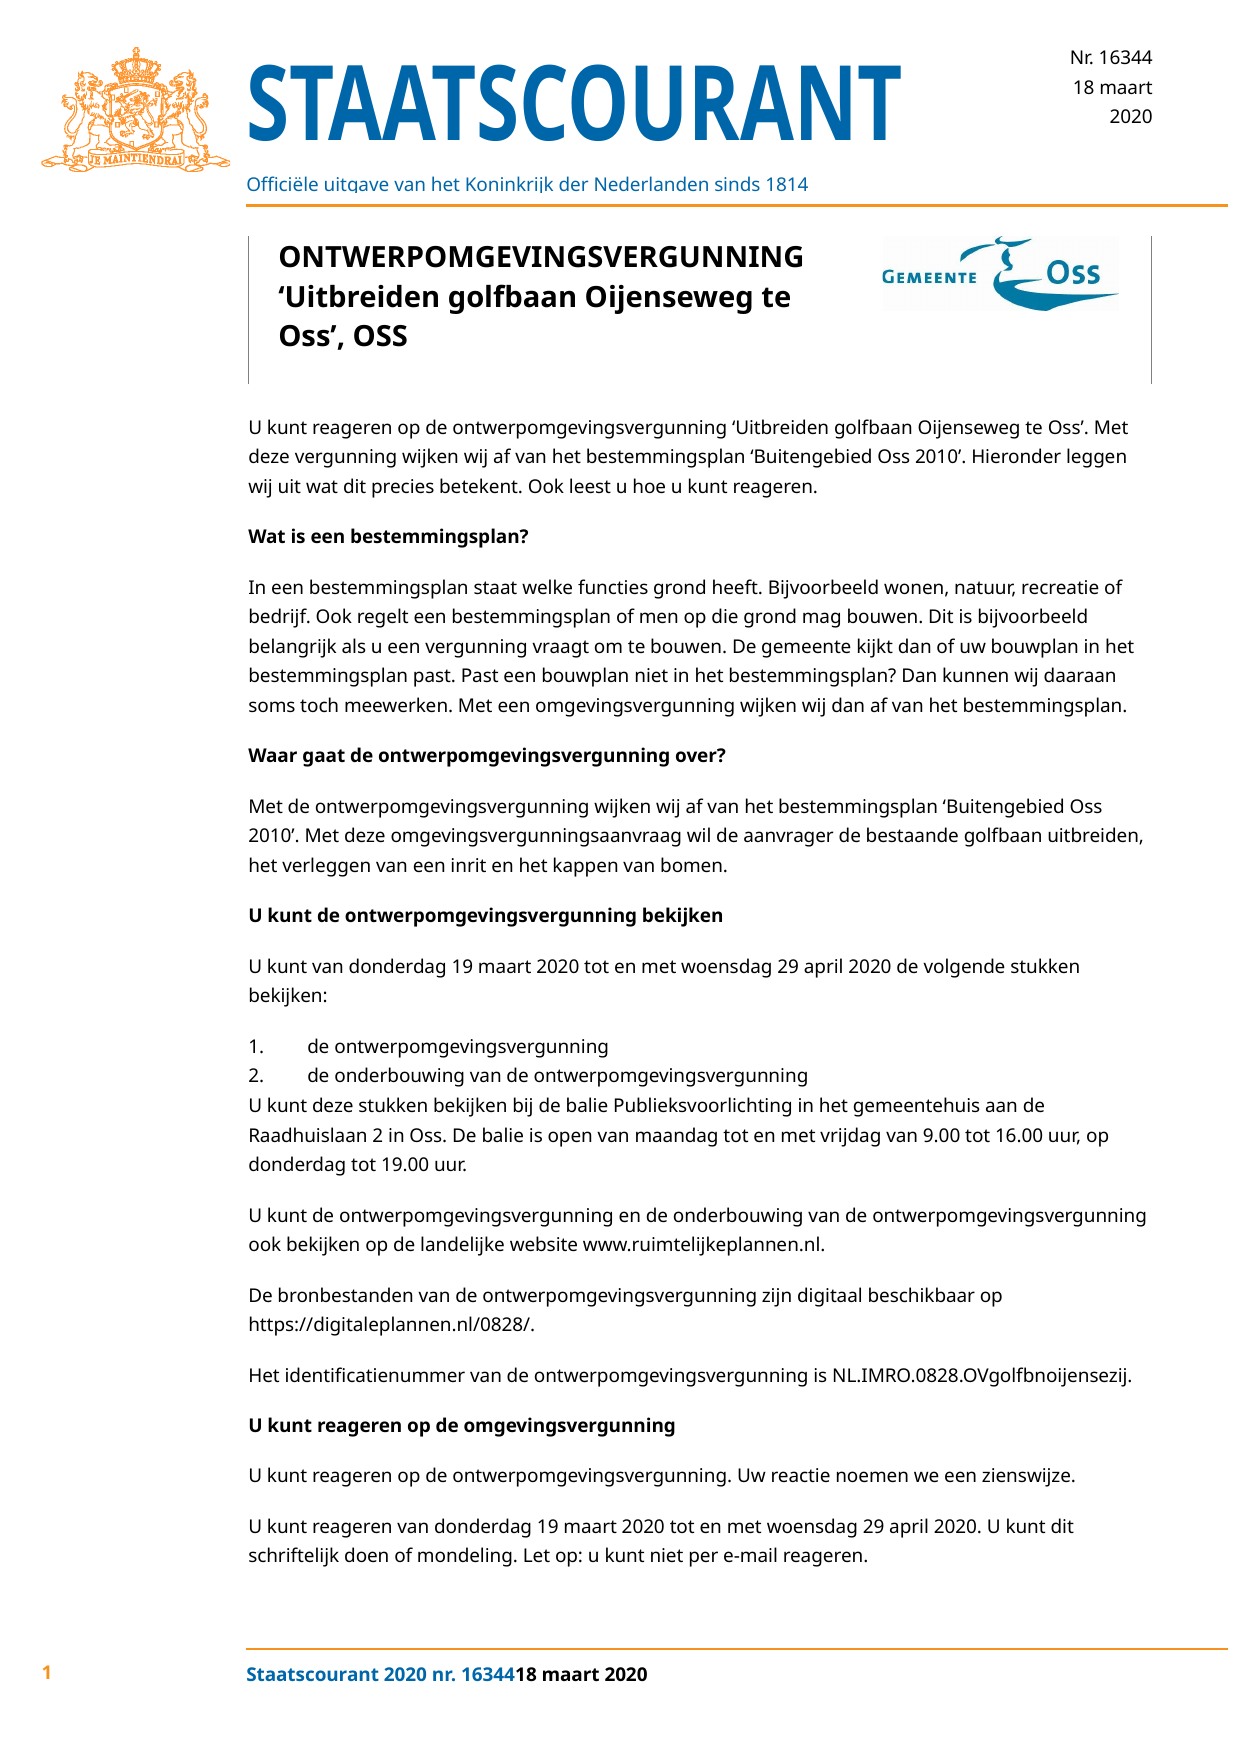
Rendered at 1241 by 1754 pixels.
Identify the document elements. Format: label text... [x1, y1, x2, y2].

text U kunt deze stukken bekijken bij de balie Publieksvoorlichting in het gemeentehuis aan de Raadhuislaan 2 in Oss. De balie is open van maandag tot en met vrijdag van 9.00 tot 16.00 uur, op donderdag tot 19.00 uur. [248, 1092, 1152, 1177]
text U kunt reageren op de ontwerpomgevingsvergunning ‘Uitbreiden golfbaan Oijenseweg te Oss’. Met deze vergunning wijken wij af van het bestemmingsplan ‘Buitengebied Oss 2010’. Hieronder leggen wij uit wat dit precies betekent. Ook leest u hoe u kunt reageren. [248, 414, 1152, 499]
table_header [850, 236, 1151, 384]
text Wat is een bestemmingsplan? [248, 523, 1152, 549]
table_header ONTWERPOMGEVINGSVERGUNNING ‘Uitbreiden golfbaan Oijenseweg te Oss’, OSS [249, 236, 850, 384]
text U kunt reageren op de ontwerpomgevingsvergunning. Uw reactie noemen we een zienswijze. [248, 1463, 1152, 1488]
text U kunt van donderdag 19 maart 2020 tot en met woensdag 29 april 2020 de volgende stukken bekijken: [248, 953, 1152, 1008]
text De bronbestanden van de ontwerpomgevingsvergunning zijn digitaal beschikbaar op https://digitaleplannen.nl/0828/. [248, 1282, 1152, 1337]
text U kunt de ontwerpomgevingsvergunning bekijken [248, 903, 1152, 928]
text In een bestemmingsplan staat welke functies grond heeft. Bijvoorbeeld wonen, natuur, recreatie of bedrijf. Ook regelt een bestemmingsplan of men op die grond mag bouwen. Dit is bijvoorbeeld belangrijk als u een vergunning vraagt om te bouwen. De gemeente kijkt dan of uw bouwplan in het bestemmingsplan past. Past een bouwplan niet in het bestemmingsplan? Dan kunnen wij daaraan soms toch meewerken. Met een omgevingsvergunning wijken wij dan af van het bestemmingsplan. [248, 574, 1152, 718]
text Waar gaat de ontwerpomgevingsvergunning over? [248, 743, 1152, 768]
list de ontwerpomgevingsvergunning [248, 1033, 1152, 1059]
list de onderbouwing van de ontwerpomgevingsvergunning [248, 1063, 1152, 1088]
text U kunt reageren op de omgevingsvergunning [248, 1412, 1152, 1438]
picture [882, 236, 1119, 311]
text U kunt reageren van donderdag 19 maart 2020 tot en met woensdag 29 april 2020. U kunt dit schriftelijk doen of mondeling. Let op: u kunt niet per e-mail reageren. [248, 1513, 1152, 1568]
text Het identificatienummer van de ontwerpomgevingsvergunning is NL.IMRO.0828.OVgolfbnoijensezij. [248, 1362, 1152, 1388]
picture [41, 47, 231, 172]
text Met de ontwerpomgevingsvergunning wijken wij af van het bestemmingsplan ‘Buitengebied Oss 2010’. Met deze omgevingsvergunningsaanvraag wil de aanvrager de bestaande golfbaan uitbreiden, het verleggen van een inrit en het kappen van bomen. [248, 793, 1152, 878]
text U kunt de ontwerpomgevingsvergunning en de onderbouwing van de ontwerpomgevingsvergunning ook bekijken op de landelijke website www.ruimtelijkeplannen.nl. [248, 1202, 1152, 1257]
